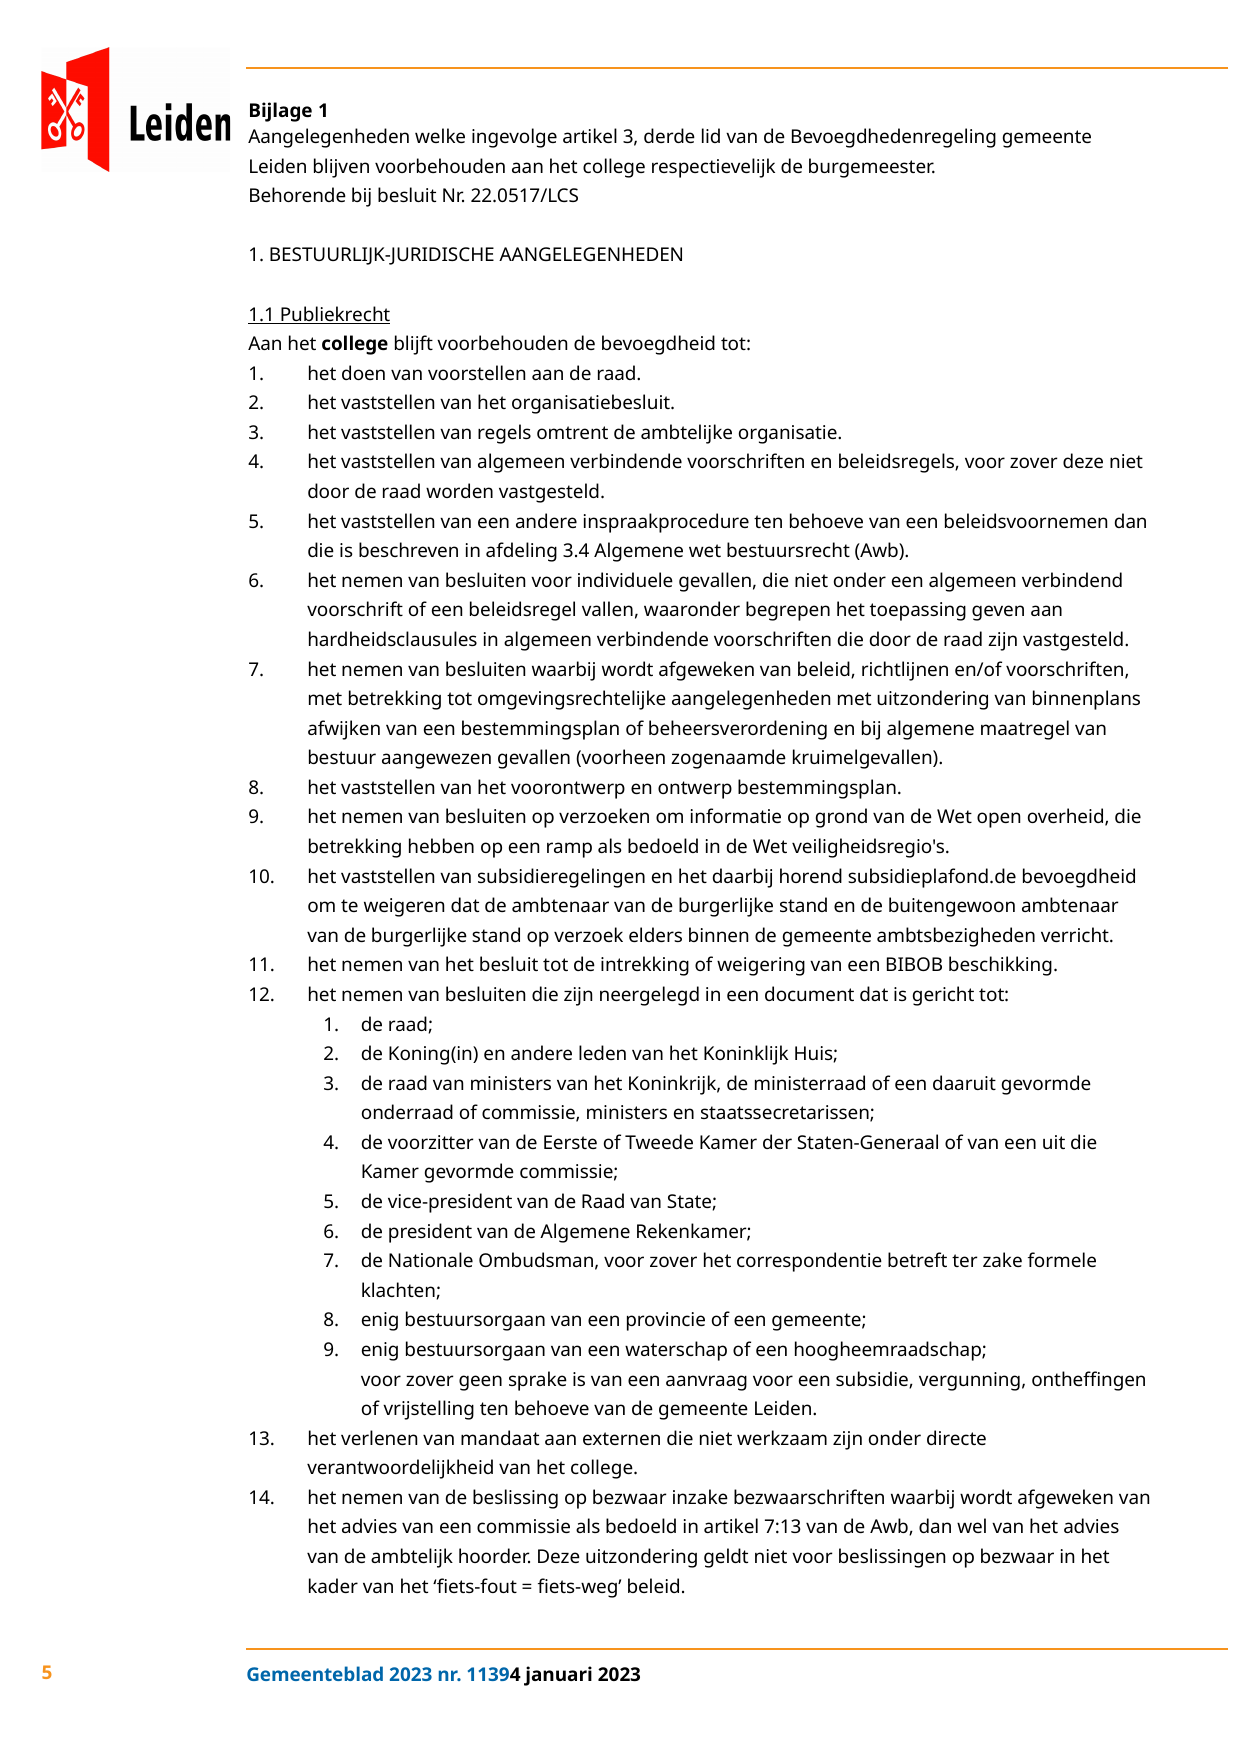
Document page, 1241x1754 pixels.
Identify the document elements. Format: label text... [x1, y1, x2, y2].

text 1.1 Publiekrecht [248, 301, 1152, 327]
list de voorzitter van de Eerste of Tweede Kamer der Staten-Generaal of van een uit die Kamer gevormde commissie; [323, 1129, 1152, 1184]
list het nemen van besluiten voor individuele gevallen, die niet onder een algemeen verbindend voorschrift of een beleidsregel vallen, waaronder begrepen het toepassing geven aan hardheidsclausules in algemeen verbindende voorschriften die door de raad zijn vastgesteld. [248, 567, 1152, 652]
list het vaststellen van algemeen verbindende voorschriften en beleidsregels, voor zover deze niet door de raad worden vastgesteld. [248, 449, 1152, 504]
list het vaststellen van het voorontwerp en ontwerp bestemmingsplan. [248, 774, 1152, 800]
list het verlenen van mandaat aan externen die niet werkzaam zijn onder directe verantwoordelijkheid van het college. [248, 1425, 1152, 1480]
list het nemen van besluiten waarbij wordt afgeweken van beleid, richtlijnen en/of voorschriften, met betrekking tot omgevingsrechtelijke aangelegenheden met uitzondering van binnenplans afwijken van een bestemmingsplan of beheersverordening en bij algemene maatregel van bestuur aangewezen gevallen (voorheen zogenaamde kruimelgevallen). [248, 656, 1152, 770]
list de raad van ministers van het Koninkrijk, de ministerraad of een daaruit gevormde onderraad of commissie, ministers en staatssecretarissen; [323, 1070, 1152, 1125]
list het vaststellen van een andere inspraakprocedure ten behoeve van een beleidsvoornemen dan die is beschreven in afdeling 3.4 Algemene wet bestuursrecht (Awb). [248, 508, 1152, 563]
text Aangelegenheden welke ingevolge artikel 3, derde lid van de Bevoegdhedenregeling gemeente Leiden blijven voorbehouden aan het college respectievelijk de burgemeester. [248, 123, 1152, 179]
text Behorende bij besluit Nr. 22.0517/LCS [248, 182, 1152, 208]
list enig bestuursorgaan van een provincie of een gemeente; [323, 1307, 1152, 1332]
list het doen van voorstellen aan de raad. [248, 360, 1152, 386]
list voor zover geen sprake is van een aanvraag voor een subsidie, vergunning, ontheffingen of vrijstelling ten behoeve van de gemeente Leiden. [323, 1366, 1152, 1421]
list het nemen van besluiten die zijn neergelegd in een document dat is gericht tot: [248, 981, 1152, 1007]
list de vice-president van de Raad van State; [323, 1188, 1152, 1214]
list de president van de Algemene Rekenkamer; [323, 1218, 1152, 1244]
list het vaststellen van regels omtrent de ambtelijke organisatie. [248, 419, 1152, 445]
list het vaststellen van het organisatiebesluit. [248, 389, 1152, 415]
list de Nationale Ombudsman, voor zover het correspondentie betreft ter zake formele klachten; [323, 1247, 1152, 1303]
text Aan het college blijft voorbehouden de bevoegdheid tot: [248, 330, 1152, 356]
list enig bestuursorgaan van een waterschap of een hoogheemraadschap; [323, 1336, 1152, 1362]
list het nemen van de beslissing op bezwaar inzake bezwaarschriften waarbij wordt afgeweken van het advies van een commissie als bedoeld in artikel 7:13 van de Awb, dan wel van het advies van de ambtelijk hoorder. Deze uitzondering geldt niet voor beslissingen op bezwaar in het kader van het ‘fiets-fout = fiets-weg’ beleid. [248, 1484, 1152, 1599]
list de raad; [323, 1011, 1152, 1037]
picture [41, 47, 231, 172]
list het vaststellen van subsidieregelingen en het daarbij horend subsidieplafond.de bevoegdheid om te weigeren dat de ambtenaar van de burgerlijke stand en de buitengewoon ambtenaar van de burgerlijke stand op verzoek elders binnen de gemeente ambtsbezigheden verricht. [248, 863, 1152, 948]
list het nemen van besluiten op verzoeken om informatie op grond van de Wet open overheid, die betrekking hebben op een ramp als bedoeld in de Wet veiligheidsregio's. [248, 804, 1152, 859]
text Bijlage 1 [248, 95, 1152, 123]
text 1. BESTUURLIJK-JURIDISCHE AANGELEGENHEDEN [248, 242, 1152, 267]
list het nemen van het besluit tot de intrekking of weigering van een BIBOB beschikking. [248, 952, 1152, 977]
list de Koning(in) en andere leden van het Koninklijk Huis; [323, 1040, 1152, 1066]
